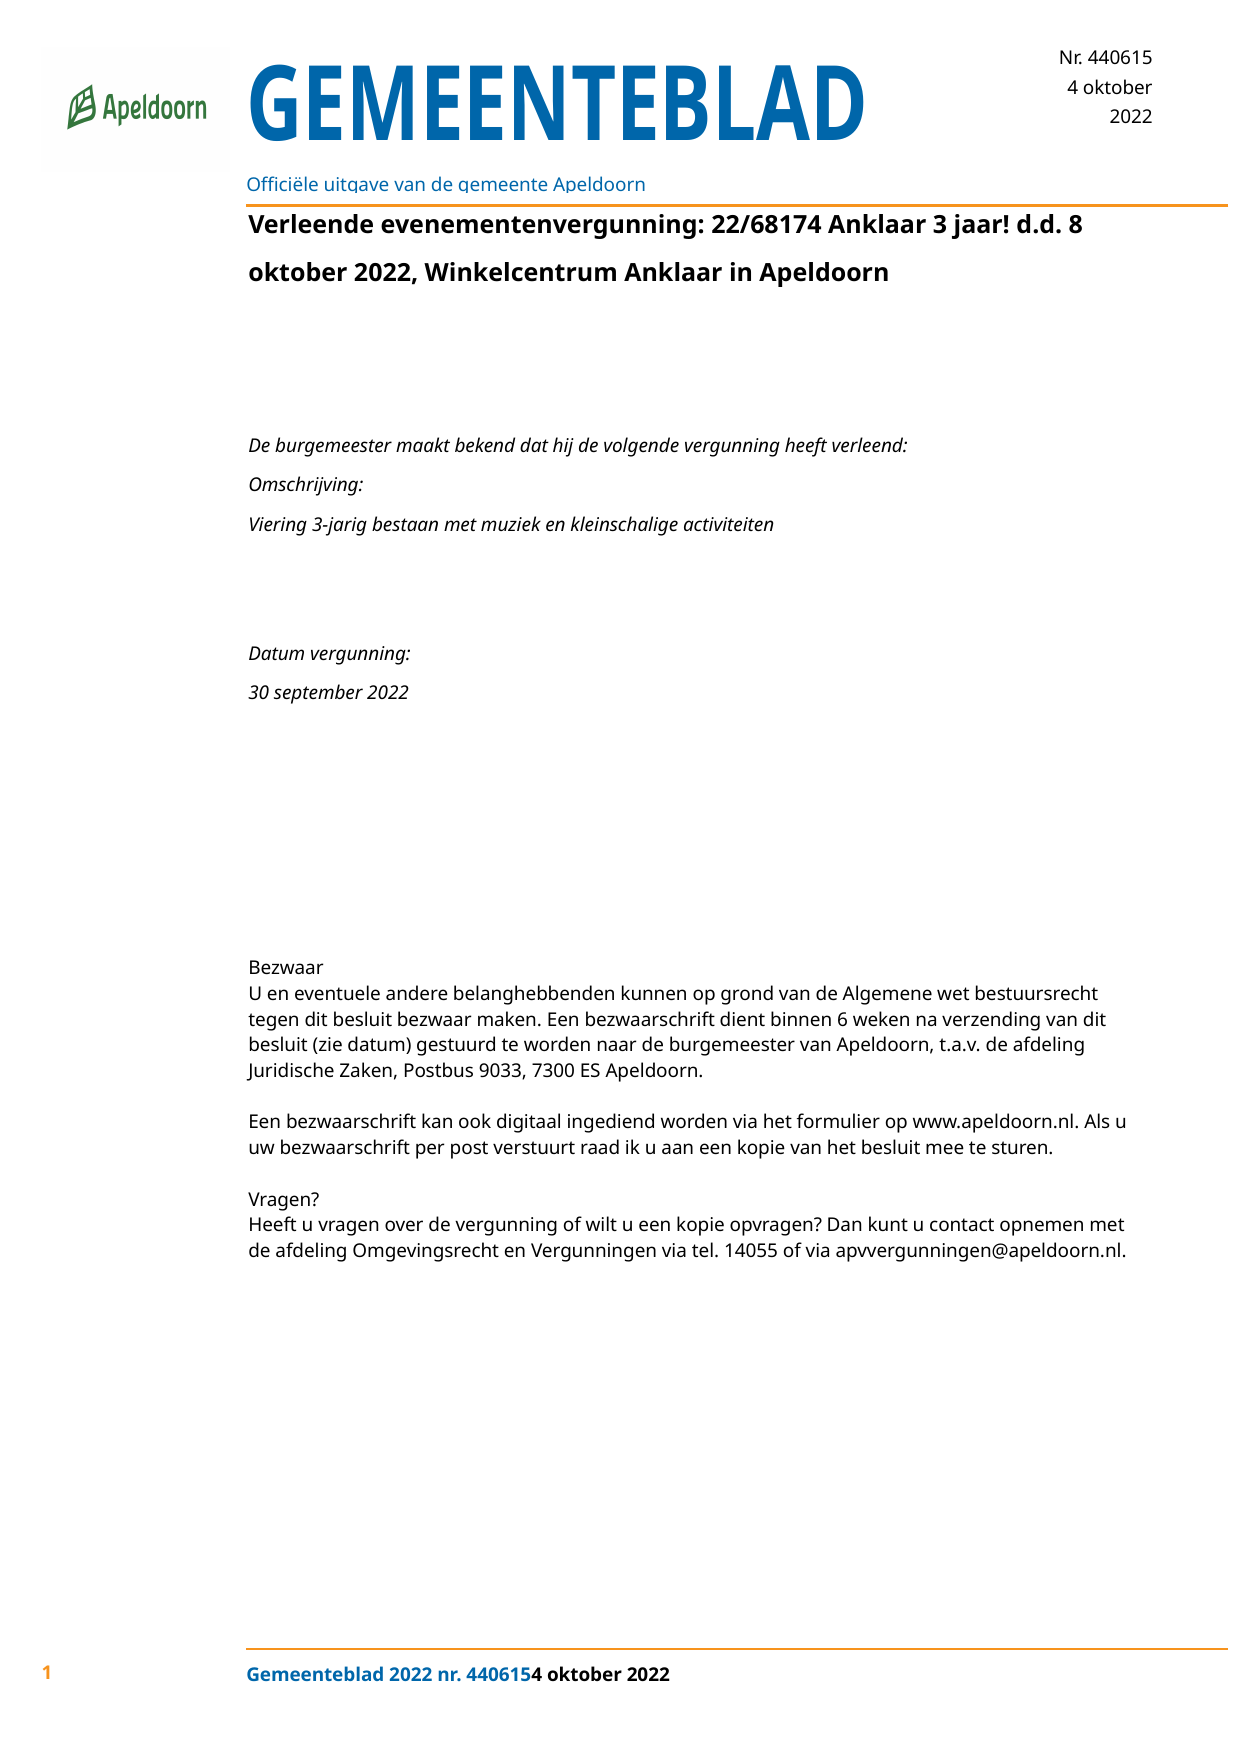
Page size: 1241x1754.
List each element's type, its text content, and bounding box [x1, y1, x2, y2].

text Datum vergunning: [248, 640, 1152, 666]
picture [41, 47, 231, 172]
text Verleende evenementenvergunning: 22/68174 Anklaar 3 jaar! d.d. 8 oktober 2022, Winkelcentrum Anklaar in Apeldoorn [248, 207, 1152, 288]
text De burgemeester maakt bekend dat hij de volgende vergunning heeft verleend: [248, 432, 1152, 458]
text U en eventuele andere belanghebbenden kunnen op grond van de Algemene wet bestuursrecht tegen dit besluit bezwaar maken. Een bezwaarschrift dient binnen 6 weken na verzending van dit besluit (zie datum) gestuurd te worden naar de burgemeester van Apeldoorn, t.a.v. de afdeling Juridische Zaken, Postbus 9033, 7300 ES Apeldoorn. [248, 980, 1152, 1083]
text 30 september 2022 [248, 679, 1152, 705]
text Viering 3-jarig bestaan met muziek en kleinschalige activiteiten [248, 511, 1152, 537]
text Een bezwaarschrift kan ook digitaal ingediend worden via het formulier op www.apeldoorn.nl. Als u uw bezwaarschrift per post verstuurt raad ik u aan een kopie van het besluit mee te sturen. [248, 1109, 1152, 1160]
text Vragen? [248, 1186, 1152, 1212]
text Omschrijving: [248, 472, 1152, 497]
text Heeft u vragen over de vergunning of wilt u een kopie opvragen? Dan kunt u contact opnemen met de afdeling Omgevingsrecht en Vergunningen via tel. 14055 of via apvvergunningen@apeldoorn.nl. [248, 1212, 1152, 1263]
text Bezwaar [248, 954, 1152, 980]
